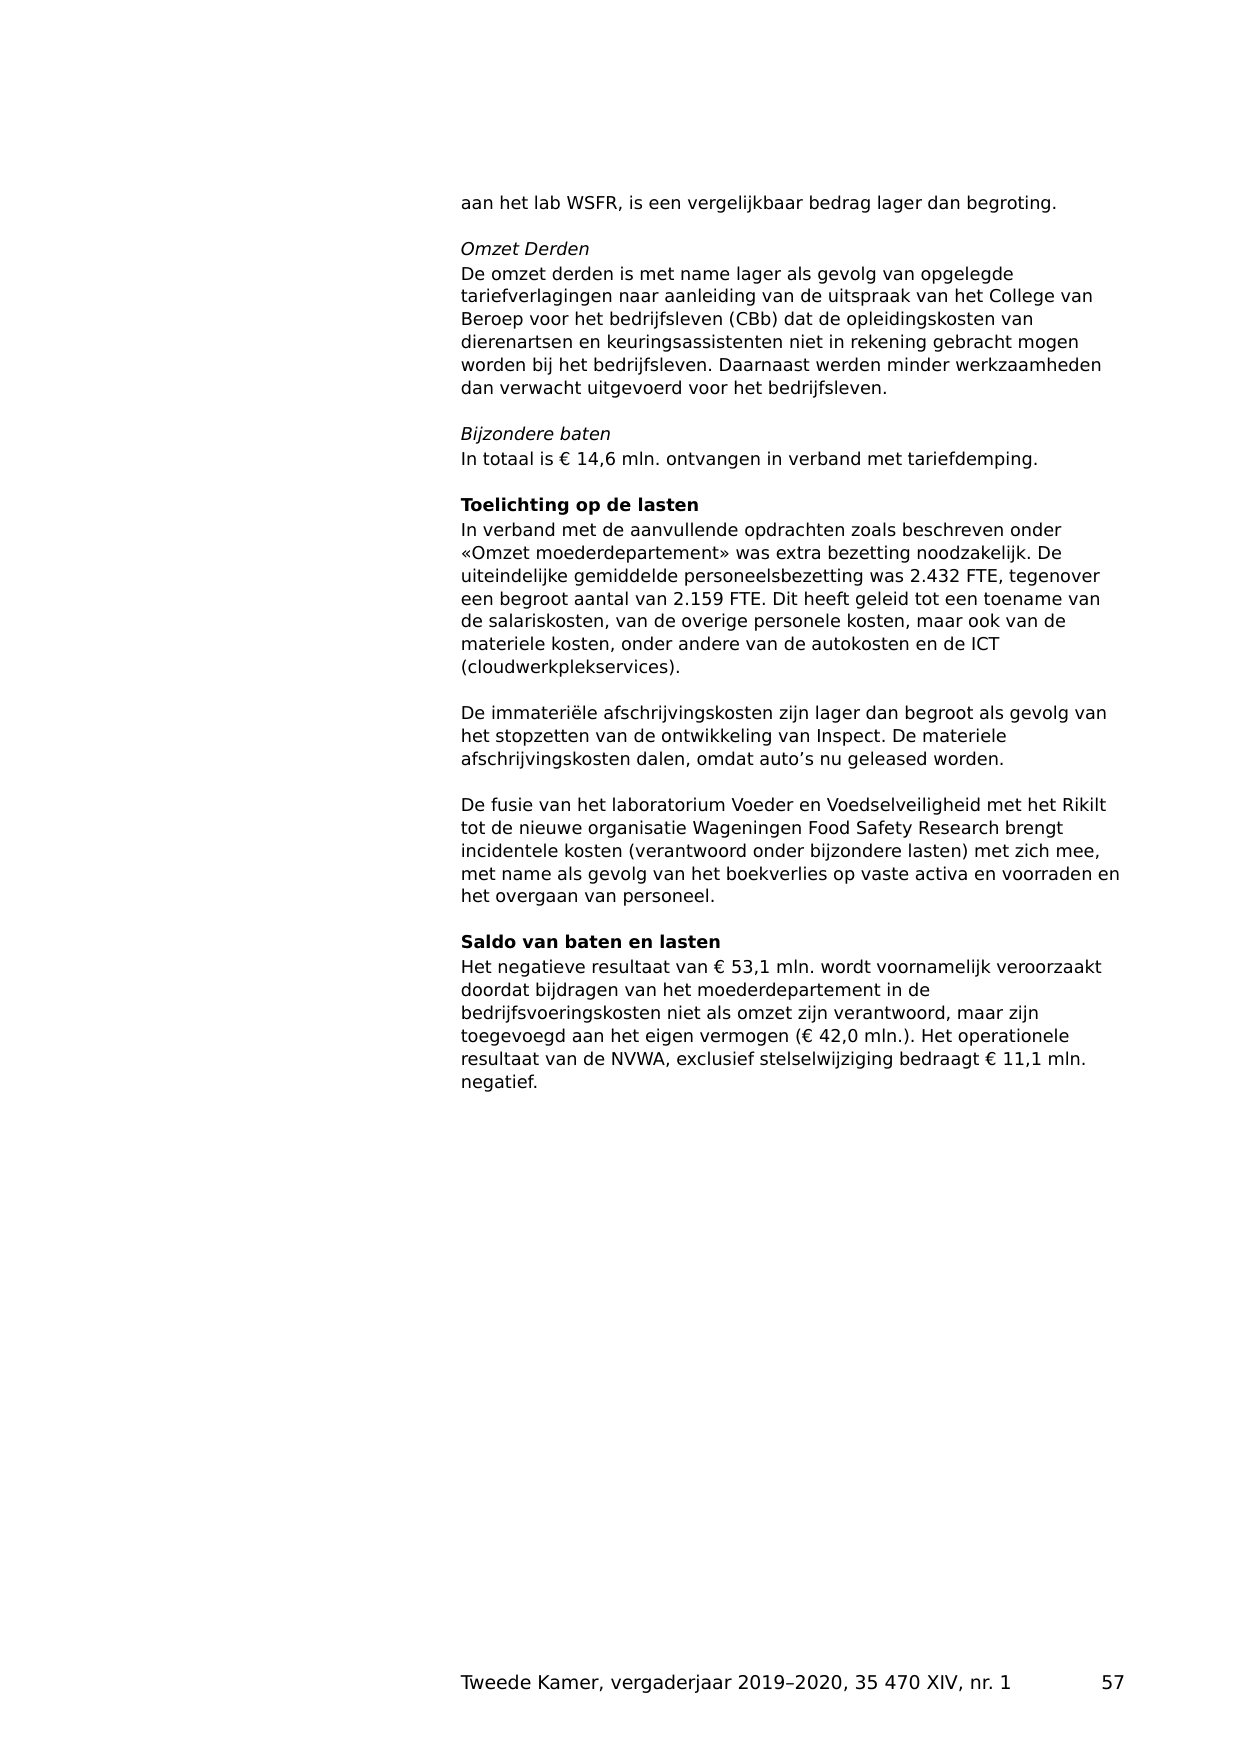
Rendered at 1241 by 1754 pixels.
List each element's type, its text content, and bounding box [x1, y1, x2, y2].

text In totaal is € 14,6 mln. ontvangen in verband met tariefdemping. [461, 447, 1125, 470]
text Toelichting op de lasten [461, 493, 1125, 516]
text aan het lab WSFR, is een vergelijkbaar bedrag lager dan begroting. [461, 191, 1125, 214]
text In verband met de aanvullende opdrachten zoals beschreven onder «Omzet moederdepartement» was extra bezetting noodzakelijk. De uiteindelijke gemiddelde personeelsbezetting was 2.432 FTE, tegenover een begroot aantal van 2.159 FTE. Dit heeft geleid tot een toename van de salariskosten, van de overige personele kosten, maar ook van de materiele kosten, onder andere van de autokosten en de ICT (cloudwerkplekservices). [461, 518, 1125, 678]
text Omzet Derden [461, 237, 1125, 259]
text Saldo van baten en lasten [461, 930, 1125, 953]
text Bijzondere baten [461, 422, 1125, 445]
text De fusie van het laboratorium Voeder en Voedselveiligheid met het Rikilt tot de nieuwe organisatie Wageningen Food Safety Research brengt incidentele kosten (verantwoord onder bijzondere lasten) met zich mee, met name als gevolg van het boekverlies op vaste activa en voorraden en het overgaan van personeel. [461, 793, 1125, 907]
text De immateriële afschrijvingskosten zijn lager dan begroot als gevolg van het stopzetten van de ontwikkeling van Inspect. De materiele afschrijvingskosten dalen, omdat auto’s nu geleased worden. [461, 701, 1125, 770]
text De omzet derden is met name lager als gevolg van opgelegde tariefverlagingen naar aanleiding van de uitspraak van het College van Beroep voor het bedrijfsleven (CBb) dat de opleidingskosten van dierenartsen en keuringsassistenten niet in rekening gebracht mogen worden bij het bedrijfsleven. Daarnaast werden minder werkzaamheden dan verwacht uitgevoerd voor het bedrijfsleven. [461, 262, 1125, 399]
text Het negatieve resultaat van € 53,1 mln. wordt voornamelijk veroorzaakt doordat bijdragen van het moederdepartement in de bedrijfsvoeringskosten niet als omzet zijn verantwoord, maar zijn toegevoegd aan het eigen vermogen (€ 42,0 mln.). Het operationele resultaat van de NVWA, exclusief stelselwijziging bedraagt € 11,1 mln. negatief. [461, 955, 1125, 1093]
